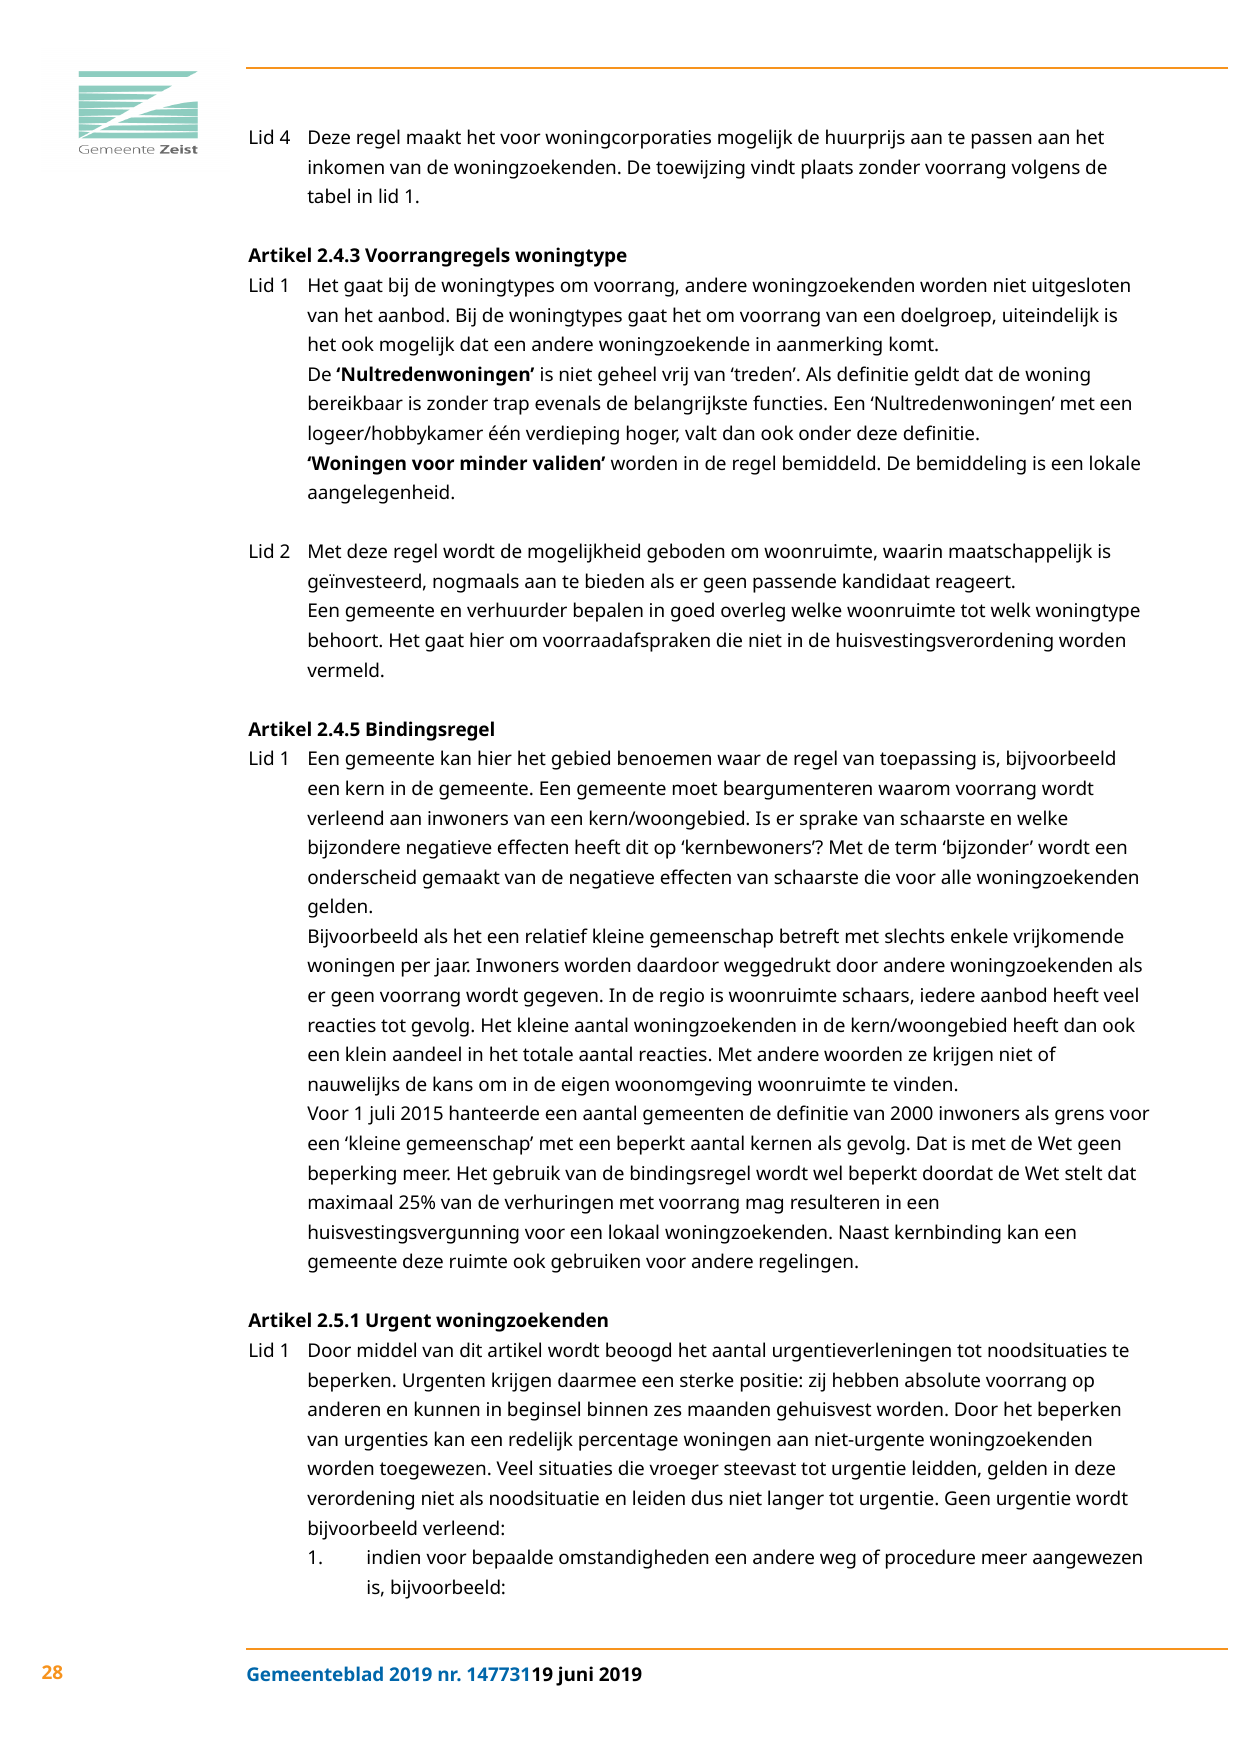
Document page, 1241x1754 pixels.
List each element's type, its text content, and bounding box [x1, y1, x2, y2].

text Artikel 2.4.5 Bindingsregel [248, 716, 1152, 742]
list Het gaat bij de woningtypes om voorrang, andere woningzoekenden worden niet uitgesloten van het aanbod. Bij de woningtypes gaat het om voorrang van een doelgroep, uiteindelijk is het ook mogelijk dat een andere woningzoekende in aanmerking komt. [248, 272, 1152, 357]
list Bijvoorbeeld als het een relatief kleine gemeenschap betreft met slechts enkele vrijkomende woningen per jaar. Inwoners worden daardoor weggedrukt door andere woningzoekenden als er geen voorrang wordt gegeven. In de regio is woonruimte schaars, iedere aanbod heeft veel reacties tot gevolg. Het kleine aantal woningzoekenden in de kern/woongebied heeft dan ook een klein aandeel in het totale aantal reacties. Met andere woorden ze krijgen niet of nauwelijks de kans om in de eigen woonomgeving woonruimte te vinden. [248, 923, 1152, 1097]
picture [41, 47, 231, 172]
list Met deze regel wordt de mogelijkheid geboden om woonruimte, waarin maatschappelijk is geïnvesteerd, nogmaals aan te bieden als er geen passende kandidaat reageert. [248, 538, 1152, 594]
text Artikel 2.5.1 Urgent woningzoekenden [248, 1308, 1152, 1333]
text Artikel 2.4.3 Voorrangregels woningtype [248, 243, 1152, 268]
list De ‘Nultredenwoningen’ is niet geheel vrij van ‘treden’. Als definitie geldt dat de woning bereikbaar is zonder trap evenals de belangrijkste functies. Een ‘Nultredenwoningen’ met een logeer/hobbykamer één verdieping hoger, valt dan ook onder deze definitie. [248, 361, 1152, 446]
list Een gemeente en verhuurder bepalen in goed overleg welke woonruimte tot welk woningtype behoort. Het gaat hier om voorraadafspraken die niet in de huisvestingsverordening worden vermeld. [248, 598, 1152, 683]
list Door middel van dit artikel wordt beoogd het aantal urgentieverleningen tot noodsituaties te beperken. Urgenten krijgen daarmee een sterke positie: zij hebben absolute voorrang op anderen en kunnen in beginsel binnen zes maanden gehuisvest worden. Door het beperken van urgenties kan een redelijk percentage woningen aan niet-urgente woningzoekenden worden toegewezen. Veel situaties die vroeger steevast tot urgentie leidden, gelden in deze verordening niet als noodsituatie en leiden dus niet langer tot urgentie. Geen urgentie wordt bijvoorbeeld verleend: [248, 1337, 1152, 1541]
list ‘Woningen voor minder validen’ worden in de regel bemiddeld. De bemiddeling is een lokale aangelegenheid. [248, 450, 1152, 505]
list indien voor bepaalde omstandigheden een andere weg of procedure meer aangewezen is, bijvoorbeeld: [307, 1544, 1152, 1600]
list Een gemeente kan hier het gebied benoemen waar de regel van toepassing is, bijvoorbeeld een kern in de gemeente. Een gemeente moet beargumenteren waarom voorrang wordt verleend aan inwoners van een kern/woongebied. Is er sprake van schaarste en welke bijzondere negatieve effecten heeft dit op ‘kernbewoners’? Met de term ‘bijzonder’ wordt een onderscheid gemaakt van de negatieve effecten van schaarste die voor alle woningzoekenden gelden. [248, 746, 1152, 919]
list Voor 1 juli 2015 hanteerde een aantal gemeenten de definitie van 2000 inwoners als grens voor een ‘kleine gemeenschap’ met een beperkt aantal kernen als gevolg. Dat is met de Wet geen beperking meer. Het gebruik van de bindingsregel wordt wel beperkt doordat de Wet stelt dat maximaal 25% van de verhuringen met voorrang mag resulteren in een huisvestingsvergunning voor een lokaal woningzoekenden. Naast kernbinding kan een gemeente deze ruimte ook gebruiken voor andere regelingen. [248, 1101, 1152, 1274]
list Deze regel maakt het voor woningcorporaties mogelijk de huurprijs aan te passen aan het inkomen van de woningzoekenden. De toewijzing vindt plaats zonder voorrang volgens de tabel in lid 1. [248, 124, 1152, 209]
